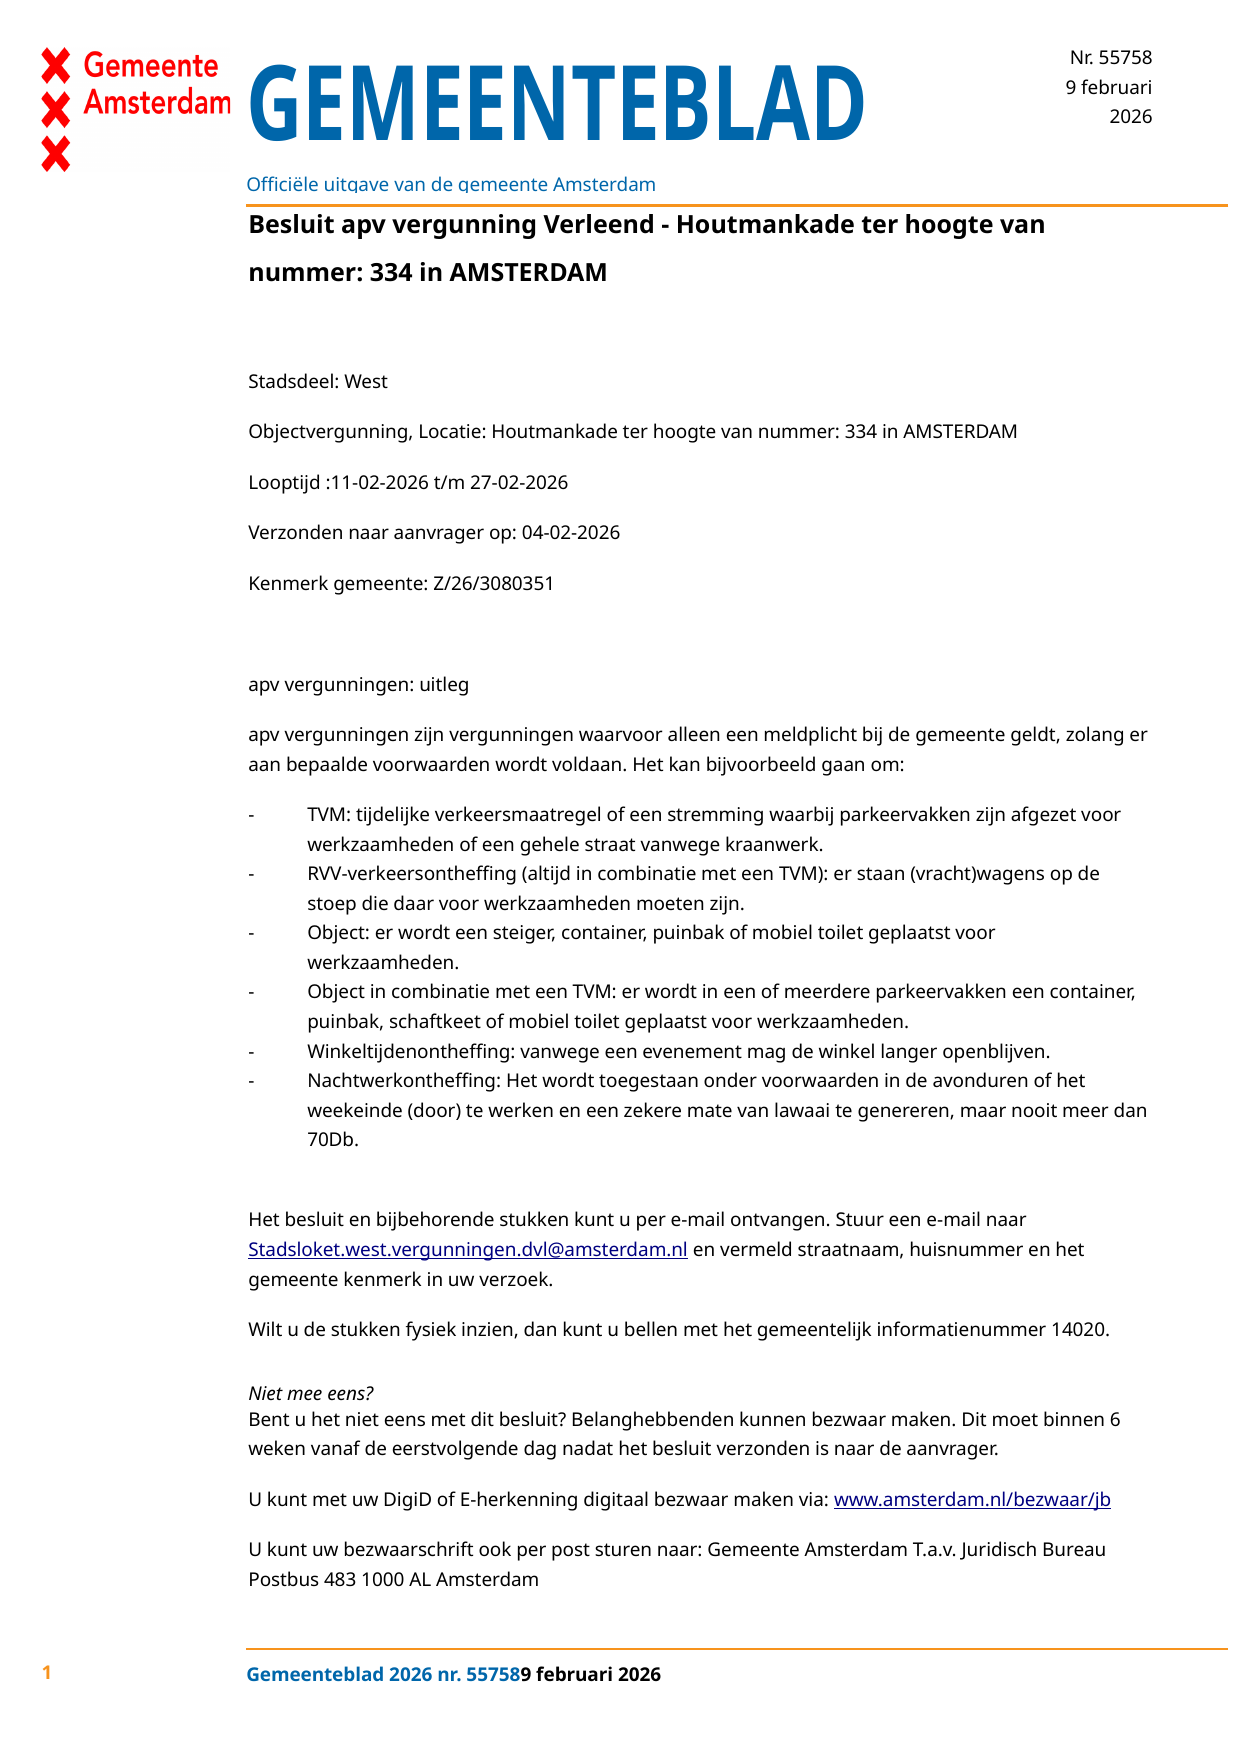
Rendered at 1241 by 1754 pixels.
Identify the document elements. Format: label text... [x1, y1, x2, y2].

list Object in combinatie met een TVM: er wordt in een of meerdere parkeervakken een container, puinbak, schaftkeet of mobiel toilet geplaatst voor werkzaamheden. [248, 979, 1152, 1034]
text Verzonden naar aanvrager op: 04-02-2026 [248, 519, 1152, 545]
text U kunt met uw DigiD of E-herkenning digitaal bezwaar maken via: www.amsterdam.nl/bezwaar/jb [248, 1486, 1152, 1512]
list Winkeltijdenontheffing: vanwege een evenement mag de winkel langer openblijven. [248, 1038, 1152, 1064]
text U kunt uw bezwaarschrift ook per post sturen naar: Gemeente Amsterdam T.a.v. Juridisch Bureau Postbus 483 1000 AL Amsterdam [248, 1536, 1152, 1592]
list Nachtwerkontheffing: Het wordt toegestaan onder voorwaarden in de avonduren of het weekeinde (door) te werken en een zekere mate van lawaai te genereren, maar nooit meer dan 70Db. [248, 1067, 1152, 1152]
text apv vergunningen: uitleg [248, 671, 1152, 697]
list RVV-verkeersontheffing (altijd in combinatie met een TVM): er staan (vracht)wagens op de stoep die daar voor werkzaamheden moeten zijn. [248, 860, 1152, 916]
text apv vergunningen zijn vergunningen waarvoor alleen een meldplicht bij de gemeente geldt, zolang er aan bepaalde voorwaarden wordt voldaan. Het kan bijvoorbeeld gaan om: [248, 721, 1152, 777]
text Looptijd :11-02-2026 t/m 27-02-2026 [248, 469, 1152, 495]
text Kenmerk gemeente: Z/26/3080351 [248, 570, 1152, 596]
text Niet mee eens? [248, 1380, 1152, 1406]
text Bent u het niet eens met dit besluit? Belanghebbenden kunnen bezwaar maken. Dit moet binnen 6 weken vanaf de eerstvolgende dag nadat het besluit verzonden is naar de aanvrager. [248, 1406, 1152, 1461]
text Stadsdeel: West [248, 368, 1152, 394]
text Besluit apv vergunning Verleend - Houtmankade ter hoogte van nummer: 334 in AMSTERDAM [248, 207, 1152, 288]
list TVM: tijdelijke verkeersmaatregel of een stremming waarbij parkeervakken zijn afgezet voor werkzaamheden of een gehele straat vanwege kraanwerk. [248, 801, 1152, 857]
list Object: er wordt een steiger, container, puinbak of mobiel toilet geplaatst voor werkzaamheden. [248, 919, 1152, 975]
text Wilt u de stukken fysiek inzien, dan kunt u bellen met het gemeentelijk informatienummer 14020. [248, 1316, 1152, 1342]
text Objectvergunning, Locatie: Houtmankade ter hoogte van nummer: 334 in AMSTERDAM [248, 419, 1152, 444]
text Het besluit en bijbehorende stukken kunt u per e-mail ontvangen. Stuur een e-mail naar Stadsloket.west.vergunningen.dvl@amsterdam.nl en vermeld straatnaam, huisnummer en het gemeente kenmerk in uw verzoek. [248, 1207, 1152, 1292]
picture [41, 47, 231, 172]
